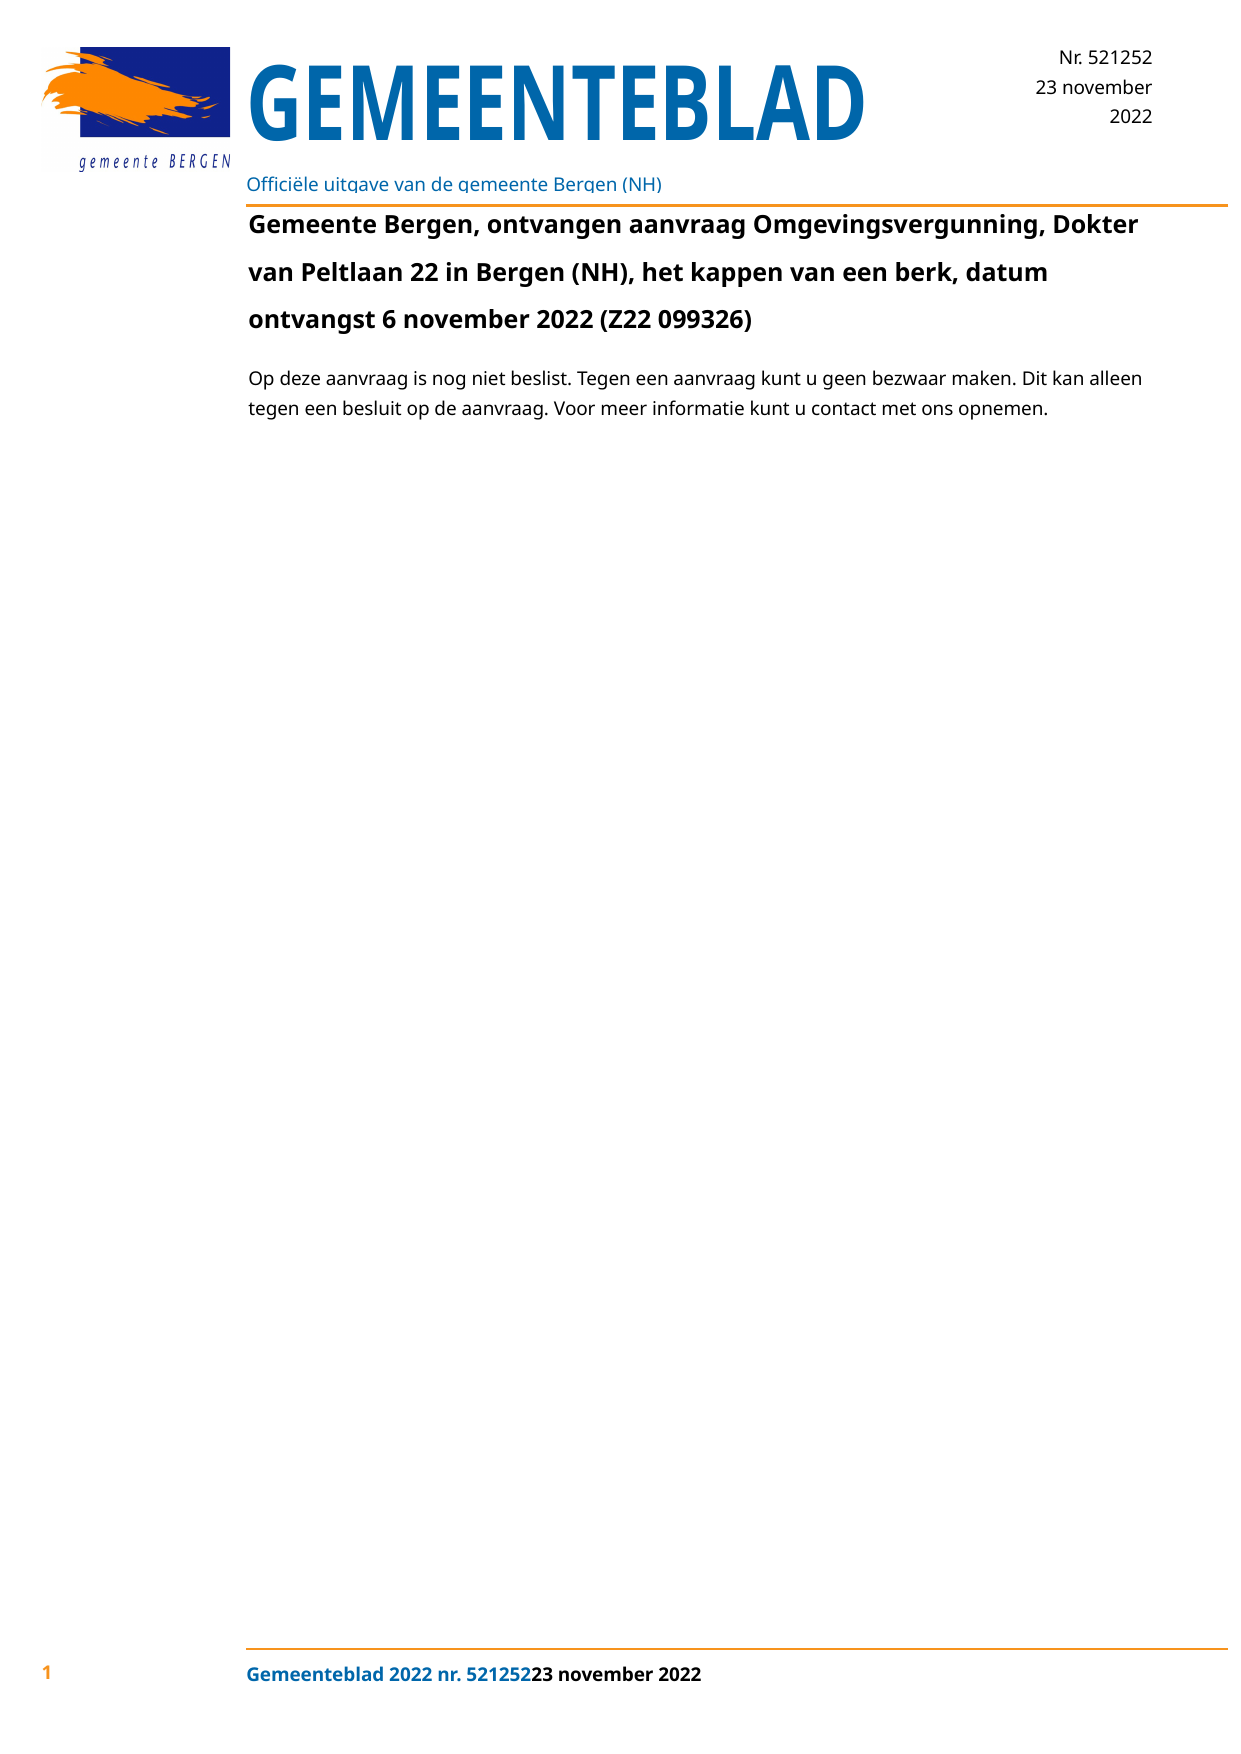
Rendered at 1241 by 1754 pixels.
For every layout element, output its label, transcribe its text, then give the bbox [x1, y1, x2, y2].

picture [41, 47, 231, 172]
text Op deze aanvraag is nog niet beslist. Tegen een aanvraag kunt u geen bezwaar maken. Dit kan alleen tegen een besluit op de aanvraag. Voor meer informatie kunt u contact met ons opnemen. [248, 366, 1152, 421]
text Gemeente Bergen, ontvangen aanvraag Omgevingsvergunning, Dokter van Peltlaan 22 in Bergen (NH), het kappen van een berk, datum ontvangst 6 november 2022 (Z22 099326) [248, 207, 1152, 336]
